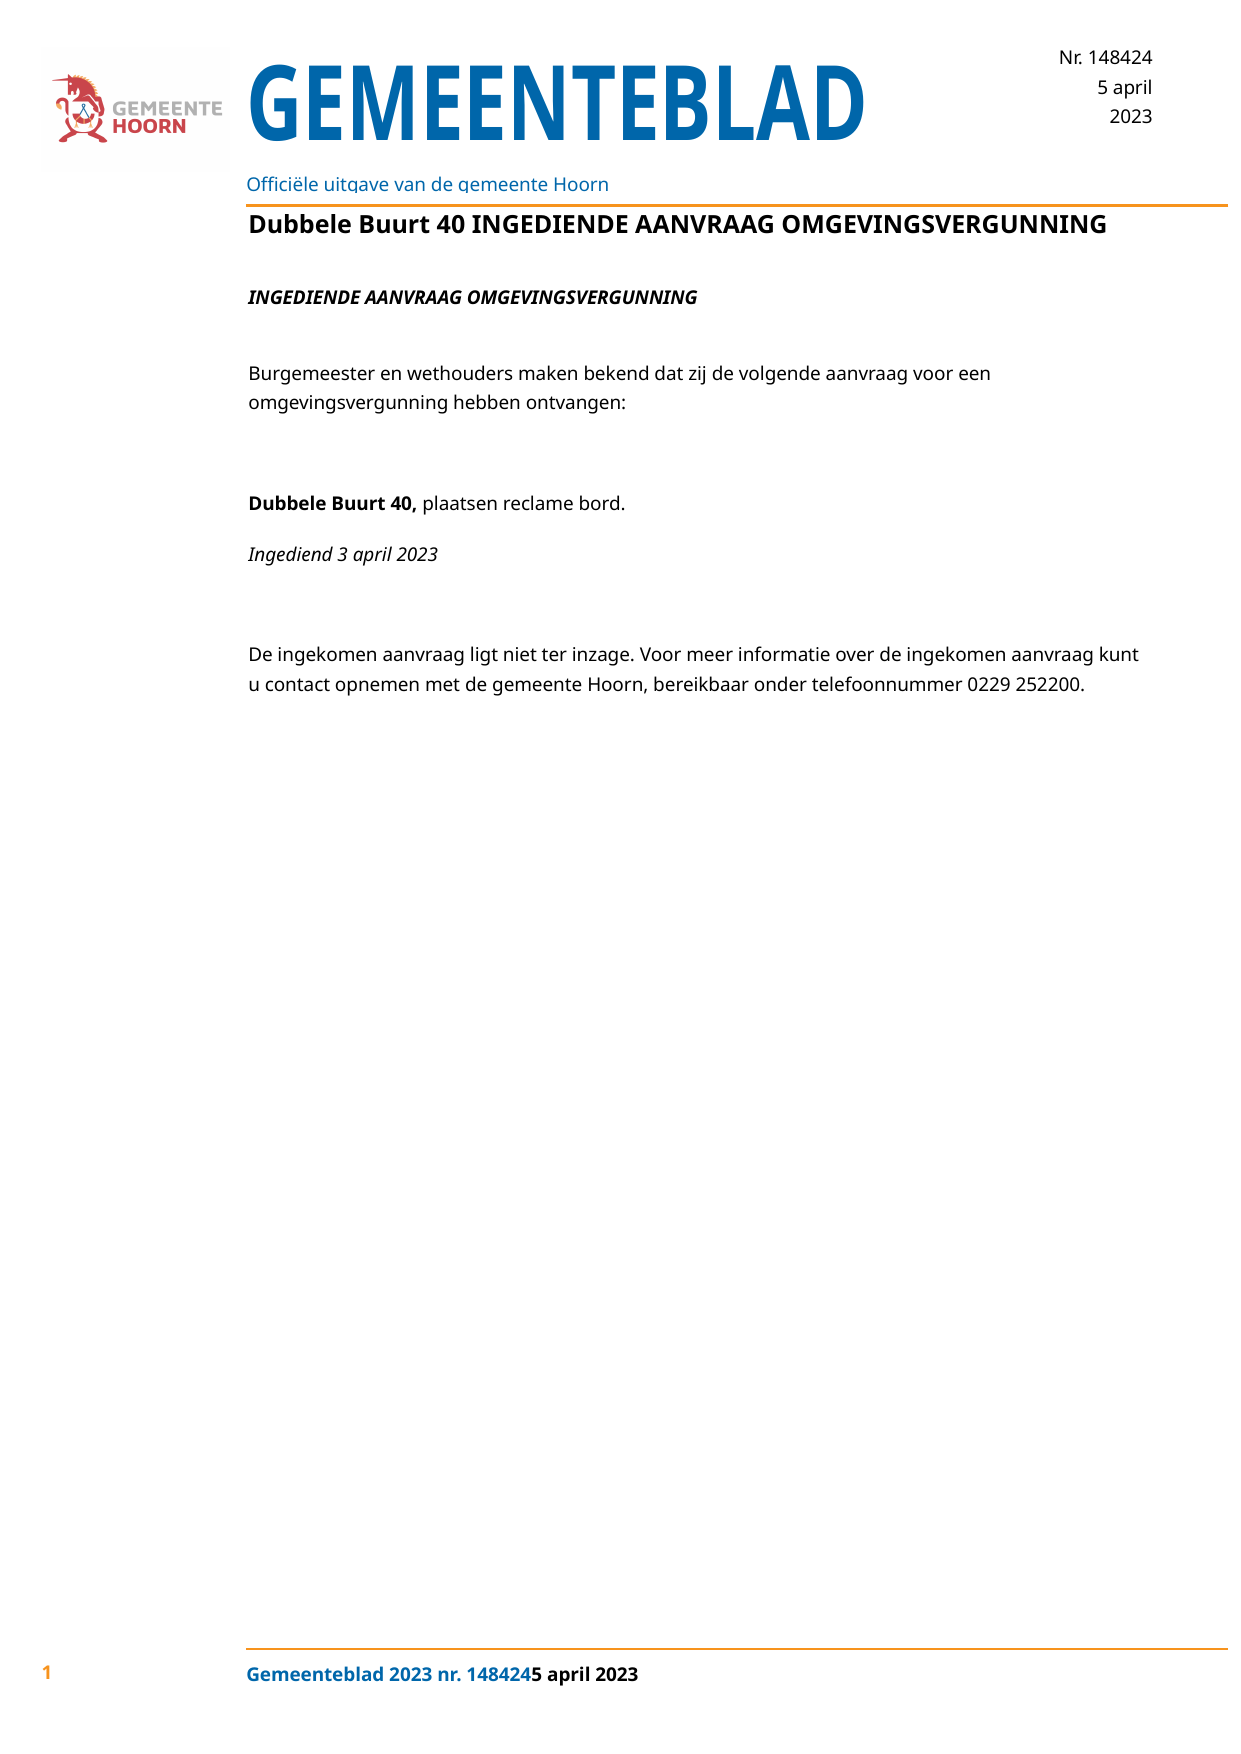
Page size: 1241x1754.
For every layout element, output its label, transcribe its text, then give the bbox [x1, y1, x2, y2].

text De ingekomen aanvraag ligt niet ter inzage. Voor meer informatie over de ingekomen aanvraag kunt u contact opnemen met de gemeente Hoorn, bereikbaar onder telefoonnummer 0229 252200. [248, 642, 1152, 697]
text Dubbele Buurt 40 INGEDIENDE AANVRAAG OMGEVINGSVERGUNNING [248, 207, 1152, 241]
text Burgemeester en wethouders maken bekend dat zij de volgende aanvraag voor een omgevingsvergunning hebben ontvangen: [248, 360, 1152, 415]
picture [41, 47, 231, 172]
text INGEDIENDE AANVRAAG OMGEVINGSVERGUNNING [248, 284, 1152, 309]
text Dubbele Buurt 40, plaatsen reclame bord. [248, 490, 1152, 516]
text Ingediend 3 april 2023 [248, 541, 1152, 567]
